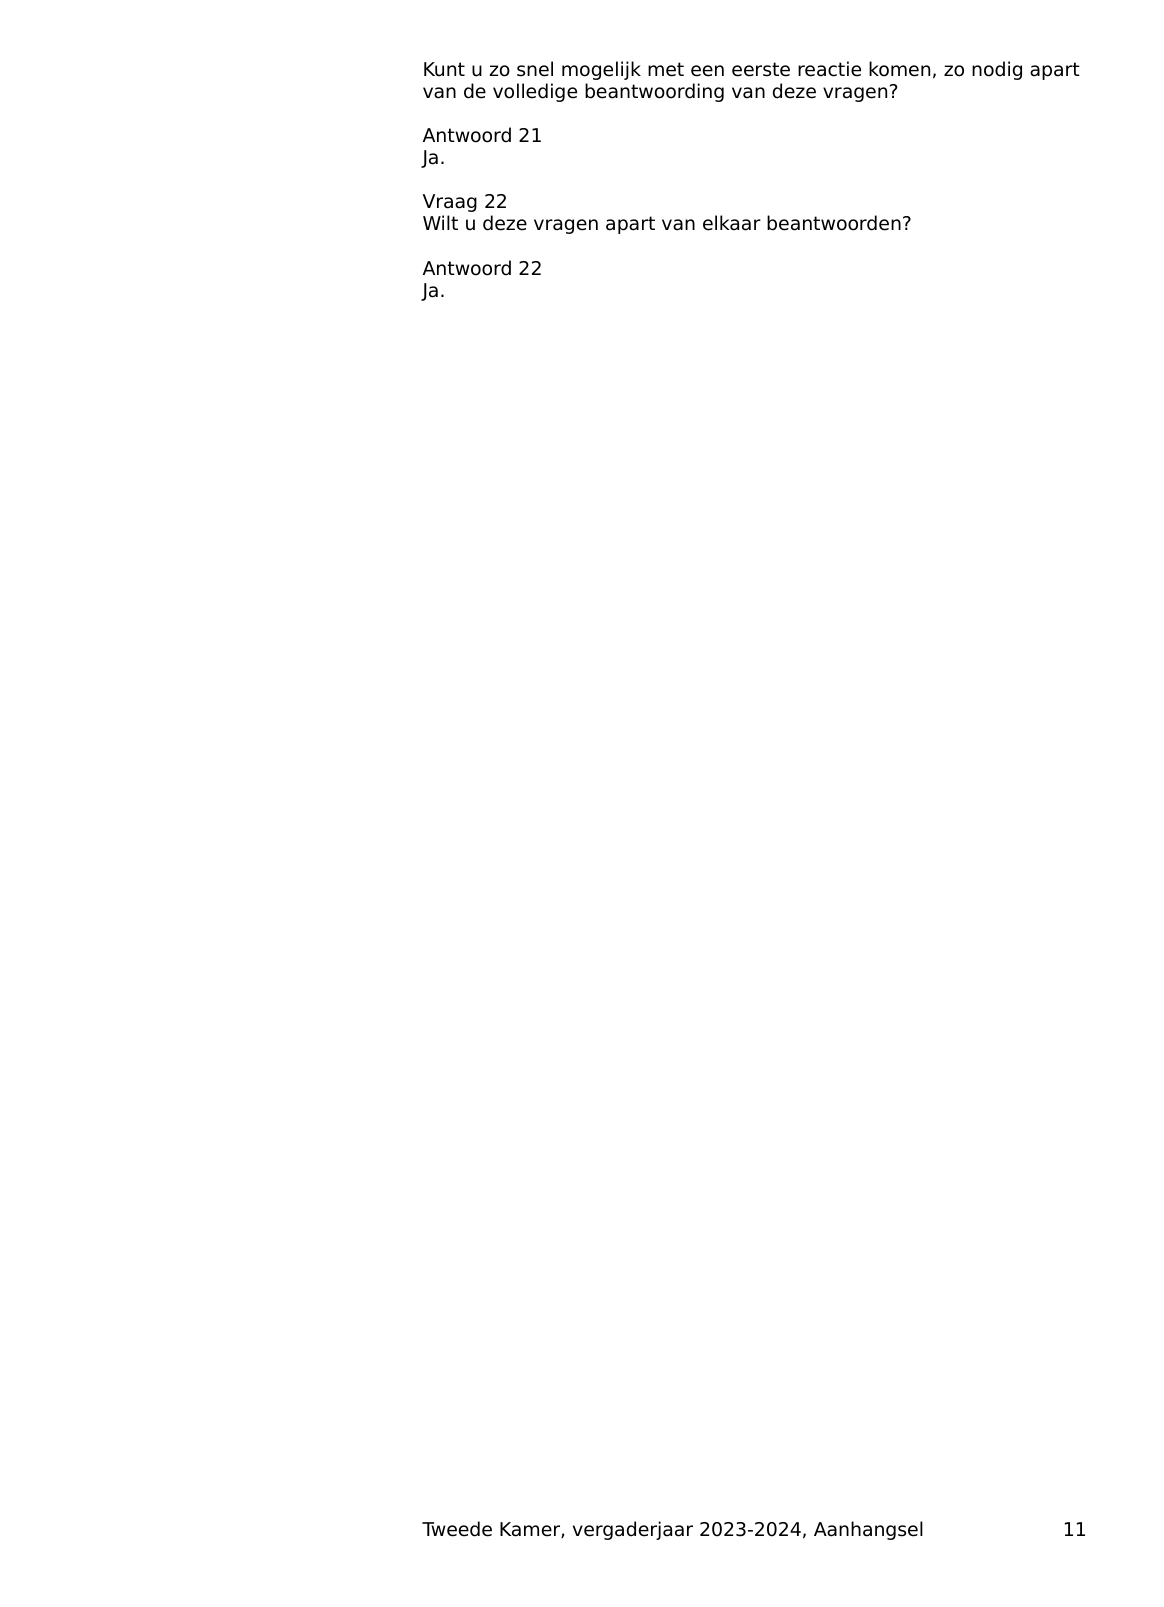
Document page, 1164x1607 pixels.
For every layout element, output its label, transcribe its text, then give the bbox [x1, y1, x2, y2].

text Wilt u deze vragen apart van elkaar beantwoorden? [422, 213, 1087, 235]
text Antwoord 21 [422, 125, 1087, 147]
text Ja. [422, 279, 1087, 301]
text Ja. [422, 147, 1087, 169]
text Vraag 22 [422, 191, 1087, 213]
text Kunt u zo snel mogelijk met een eerste reactie komen, zo nodig apart van de volledige beantwoording van deze vragen? [422, 59, 1087, 103]
text Antwoord 22 [422, 257, 1087, 279]
